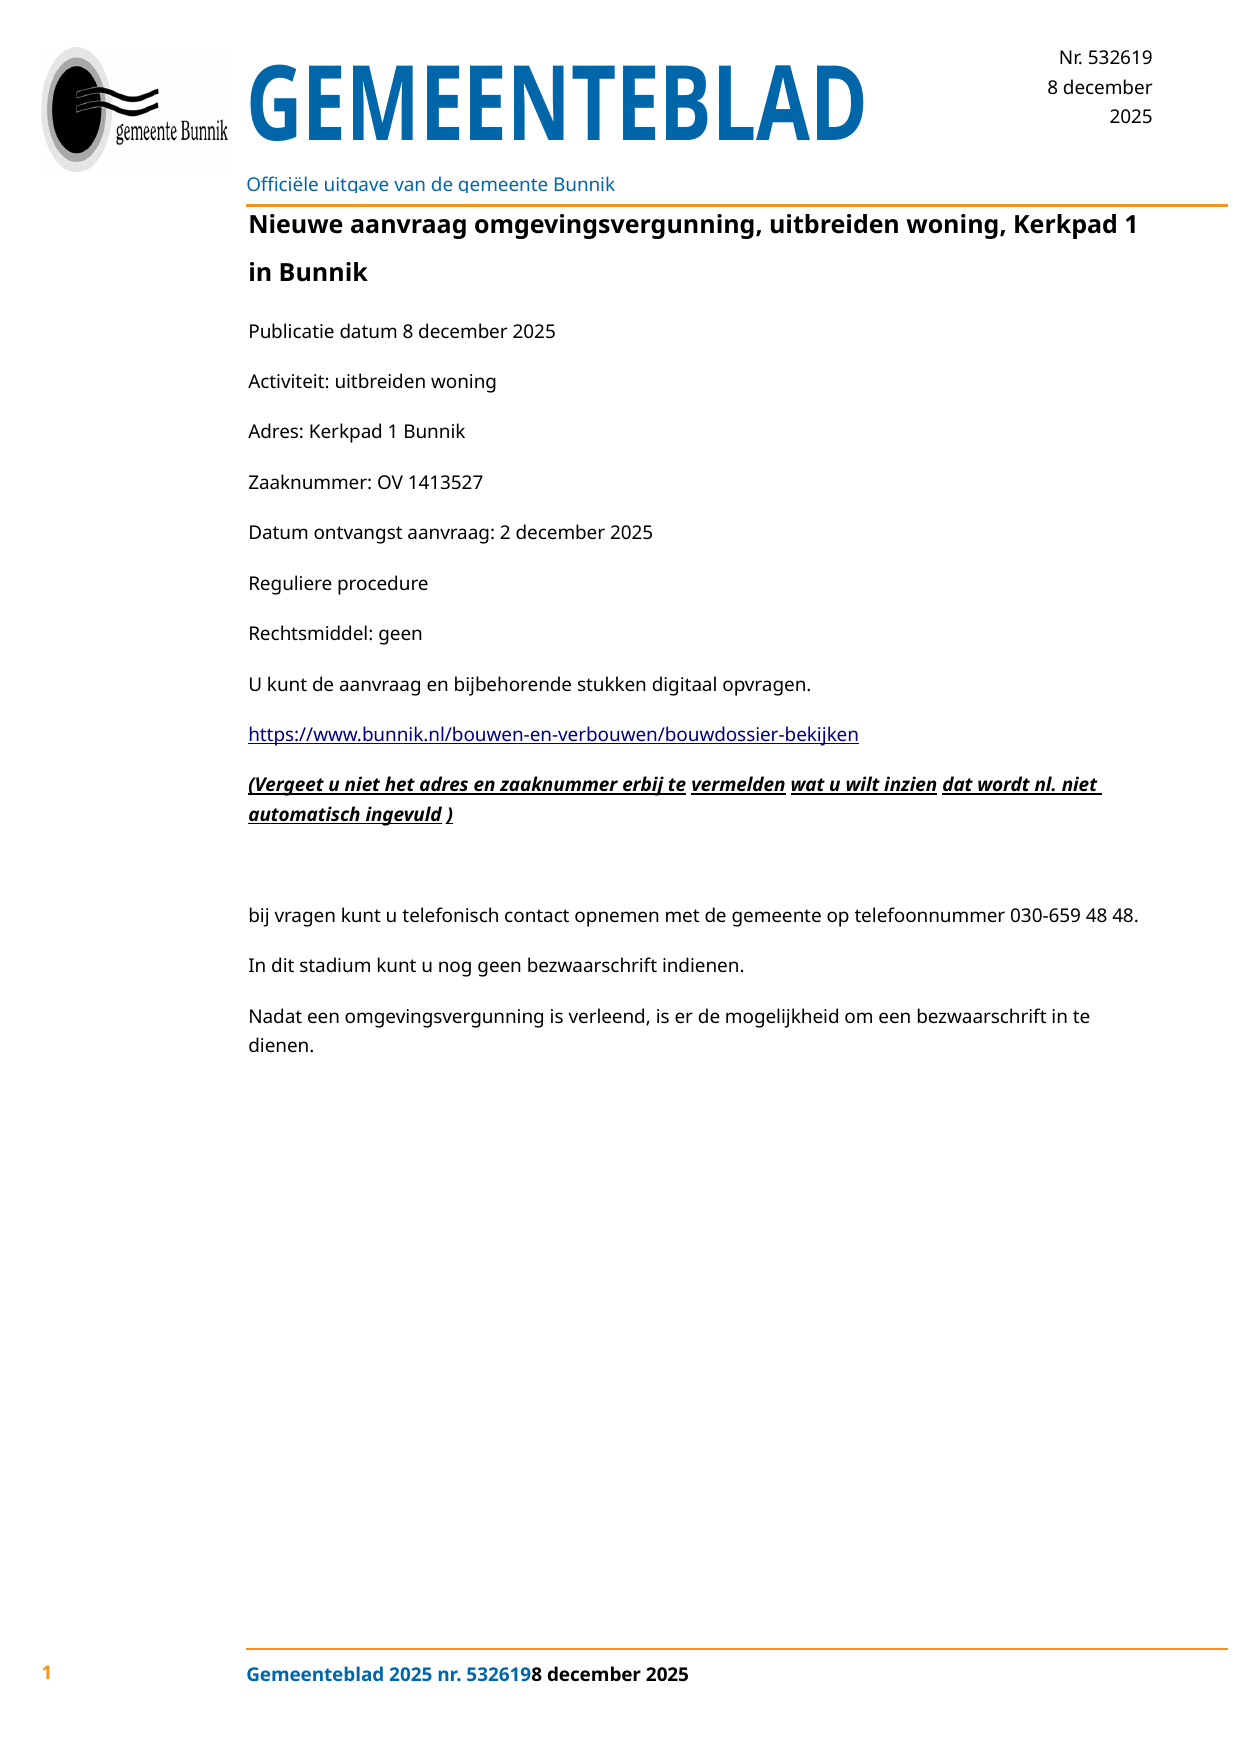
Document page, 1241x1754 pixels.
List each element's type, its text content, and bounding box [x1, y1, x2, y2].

text In dit stadium kunt u nog geen bezwaarschrift indienen. [248, 952, 1152, 978]
text U kunt de aanvraag en bijbehorende stukken digitaal opvragen. [248, 671, 1152, 697]
text Rechtsmiddel: geen [248, 620, 1152, 646]
text Nadat een omgevingsvergunning is verleend, is er de mogelijkheid om een bezwaarschrift in te dienen. [248, 1003, 1152, 1058]
picture [41, 47, 231, 172]
text bij vragen kunt u telefonisch contact opnemen met de gemeente op telefoonnummer 030-659 48 48. [248, 902, 1152, 928]
text Datum ontvangst aanvraag: 2 december 2025 [248, 519, 1152, 545]
text Adres: Kerkpad 1 Bunnik [248, 419, 1152, 444]
text Reguliere procedure [248, 570, 1152, 596]
text https://www.bunnik.nl/bouwen-en-verbouwen/bouwdossier-bekijken [248, 721, 1152, 747]
text Activiteit: uitbreiden woning [248, 368, 1152, 394]
text Publicatie datum 8 december 2025 [248, 318, 1152, 344]
text Nieuwe aanvraag omgevingsvergunning, uitbreiden woning, Kerkpad 1 in Bunnik [248, 207, 1152, 288]
text Zaaknummer: OV 1413527 [248, 469, 1152, 495]
text (Vergeet u niet het adres en zaaknummer erbij te vermelden wat u wilt inzien dat wordt nl. niet automatisch ingevuld ) [248, 772, 1152, 827]
